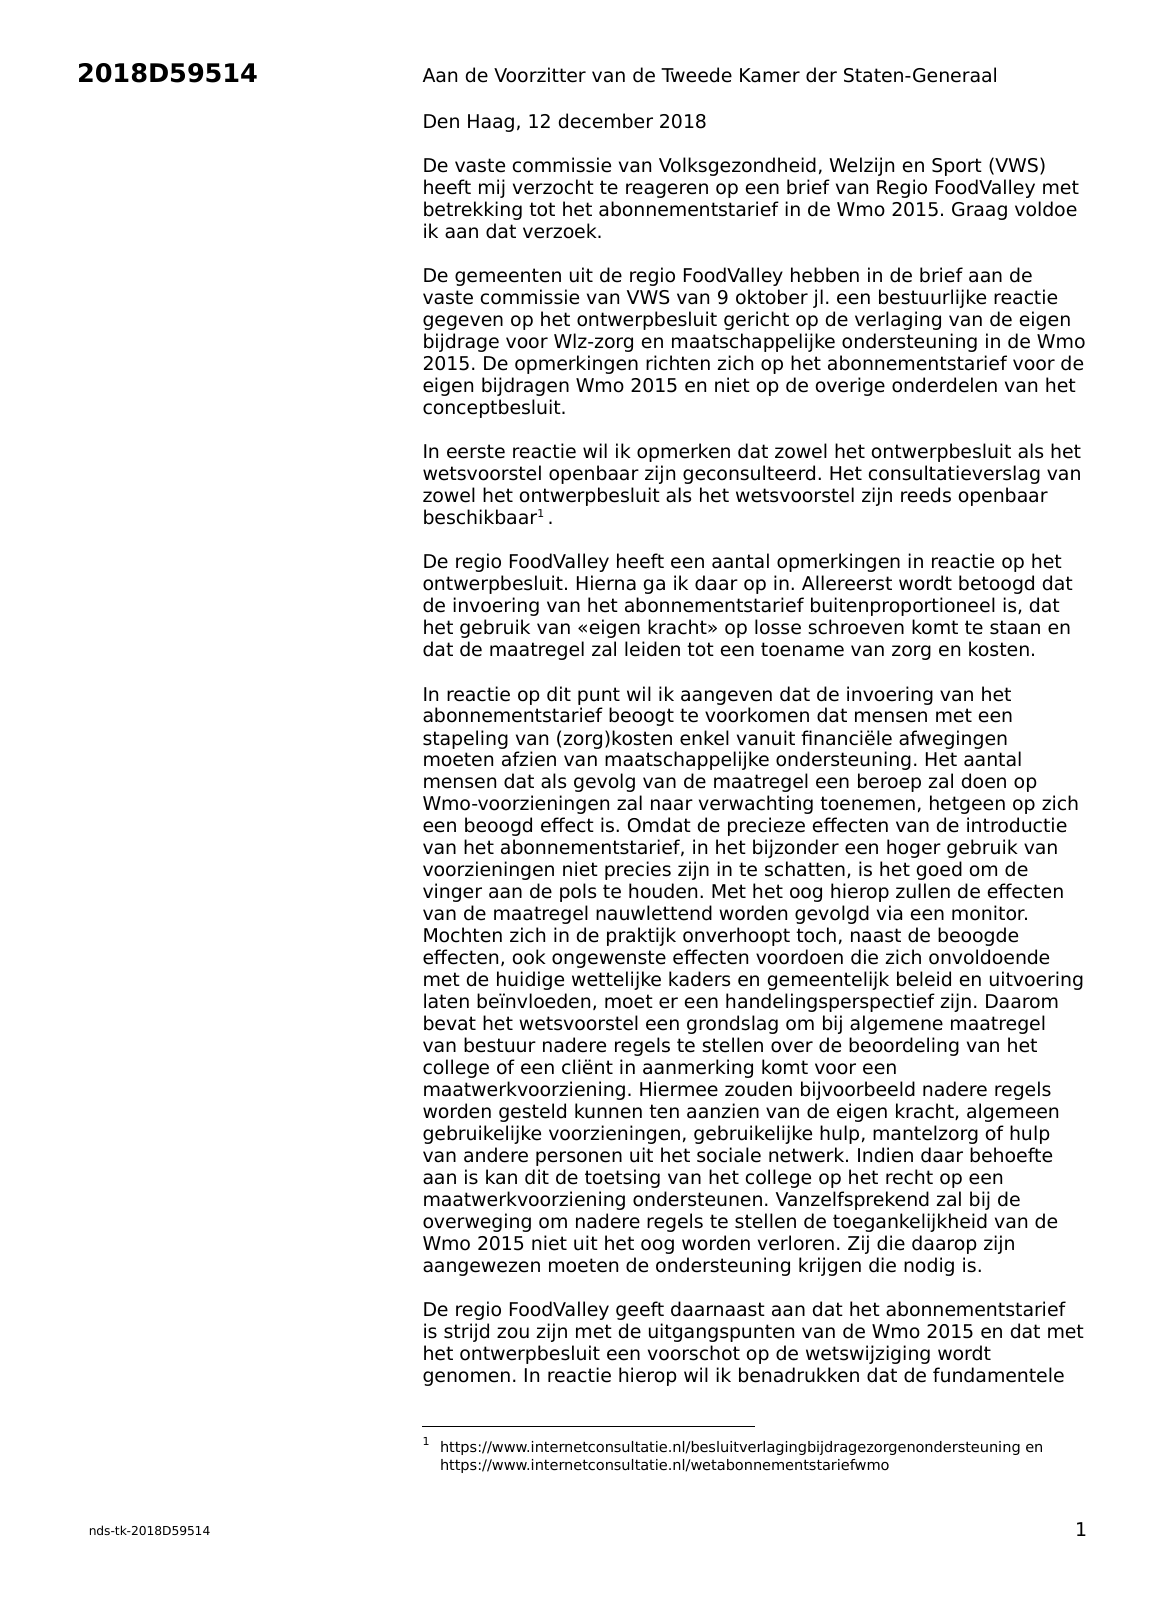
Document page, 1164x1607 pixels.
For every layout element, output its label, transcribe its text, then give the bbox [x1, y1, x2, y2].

text De regio FoodValley geeft daarnaast aan dat het abonnementstarief is strijd zou zijn met de uitgangspunten van de Wmo 2015 en dat met het ontwerpbesluit een voorschot op de wetswijziging wordt genomen. In reactie hierop wil ik benadrukken dat de fundamentele [422, 1299, 1087, 1387]
text De gemeenten uit de regio FoodValley hebben in de brief aan de vaste commissie van VWS van 9 oktober jl. een bestuurlijke reactie gegeven op het ontwerpbesluit gericht op de verlaging van de eigen bijdrage voor Wlz-zorg en maatschappelijke ondersteuning in de Wmo 2015. De opmerkingen richten zich op het abonnementstarief voor de eigen bijdragen Wmo 2015 en niet op de overige onderdelen van het conceptbesluit. [422, 265, 1087, 419]
text De vaste commissie van Volksgezondheid, Welzijn en Sport (VWS) heeft mij verzocht te reageren op een brief van Regio FoodValley met betrekking tot het abonnementstarief in de Wmo 2015. Graag voldoe ik aan dat verzoek. [422, 155, 1087, 243]
text Den Haag, 12 december 2018 [422, 111, 1087, 133]
text 2018D59514 Aan de Voorzitter van de Tweede Kamer der Staten-Generaal [77, 59, 1087, 89]
text https://www.internetconsultatie.nl/besluitverlagingbijdragezorgenondersteuning en https://www.internetconsultatie.nl/wetabonnementstariefwmo [422, 1435, 1087, 1474]
text nds-tk-2018D59514 [88, 1524, 323, 1538]
text In reactie op dit punt wil ik aangeven dat de invoering van het abonnementstarief beoogt te voorkomen dat mensen met een stapeling van (zorg)kosten enkel vanuit financiële afwegingen moeten afzien van maatschappelijke ondersteuning. Het aantal mensen dat als gevolg van de maatregel een beroep zal doen op Wmo-voorzieningen zal naar verwachting toenemen, hetgeen op zich een beoogd effect is. Omdat de precieze effecten van de introductie van het abonnementstarief, in het bijzonder een hoger gebruik van voorzieningen niet precies zijn in te schatten, is het goed om de vinger aan de pols te houden. Met het oog hierop zullen de effecten van de maatregel nauwlettend worden gevolgd via een monitor. Mochten zich in de praktijk onverhoopt toch, naast de beoogde effecten, ook ongewenste effecten voordoen die zich onvoldoende met de huidige wettelijke kaders en gemeentelijk beleid en uitvoering laten beïnvloeden, moet er een handelingsperspectief zijn. Daarom bevat het wetsvoorstel een grondslag om bij algemene maatregel van bestuur nadere regels te stellen over de beoordeling van het college of een cliënt in aanmerking komt voor een maatwerkvoorziening. Hiermee zouden bijvoorbeeld nadere regels worden gesteld kunnen ten aanzien van de eigen kracht, algemeen gebruikelijke voorzieningen, gebruikelijke hulp, mantelzorg of hulp van andere personen uit het sociale netwerk. Indien daar behoefte aan is kan dit de toetsing van het college op het recht op een maatwerkvoorziening ondersteunen. Vanzelfsprekend zal bij de overweging om nadere regels te stellen de toegankelijkheid van de Wmo 2015 niet uit het oog worden verloren. Zij die daarop zijn aangewezen moeten de ondersteuning krijgen die nodig is. [422, 683, 1087, 1277]
text In eerste reactie wil ik opmerken dat zowel het ontwerpbesluit als het wetsvoorstel openbaar zijn geconsulteerd. Het consultatieverslag van zowel het ontwerpbesluit als het wetsvoorstel zijn reeds openbaar beschikbaar. [422, 441, 1087, 529]
text De regio FoodValley heeft een aantal opmerkingen in reactie op het ontwerpbesluit. Hierna ga ik daar op in. Allereerst wordt betoogd dat de invoering van het abonnementstarief buitenproportioneel is, dat het gebruik van «eigen kracht» op losse schroeven komt te staan en dat de maatregel zal leiden tot een toename van zorg en kosten. [422, 551, 1087, 661]
